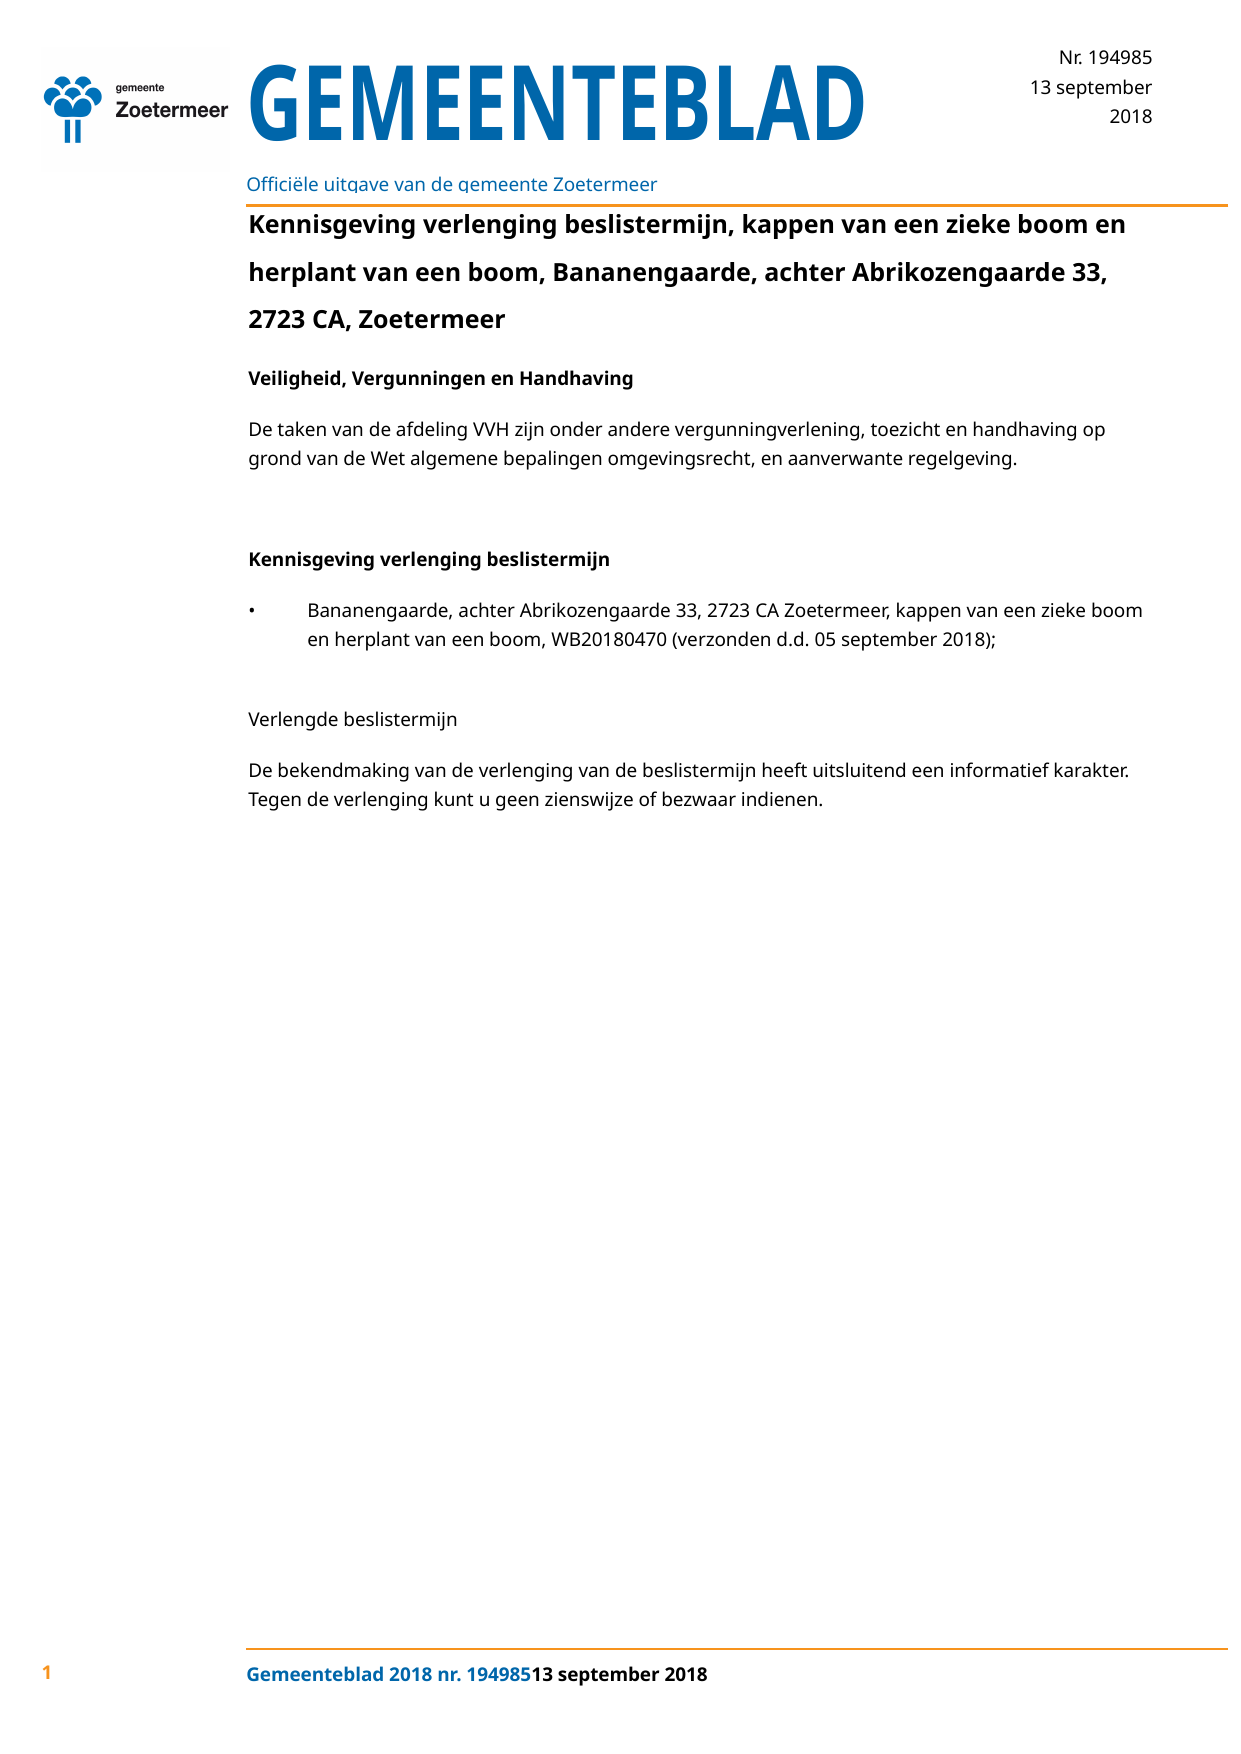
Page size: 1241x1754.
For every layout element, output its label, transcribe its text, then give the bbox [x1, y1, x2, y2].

picture [41, 47, 231, 172]
list Bananengaarde, achter Abrikozengaarde 33, 2723 CA Zoetermeer, kappen van een zieke boom en herplant van een boom, WB20180470 (verzonden d.d. 05 september 2018); [248, 597, 1152, 652]
text Kennisgeving verlenging beslistermijn, kappen van een zieke boom en herplant van een boom, Bananengaarde, achter Abrikozengaarde 33, 2723 CA, Zoetermeer [248, 207, 1152, 336]
text Kennisgeving verlenging beslistermijn [248, 546, 1152, 572]
text De bekendmaking van de verlenging van de beslistermijn heeft uitsluitend een informatief karakter. Tegen de verlenging kunt u geen zienswijze of bezwaar indienen. [248, 757, 1152, 812]
text De taken van de afdeling VVH zijn onder andere vergunningverlening, toezicht en handhaving op grond van de Wet algemene bepalingen omgevingsrecht, en aanverwante regelgeving. [248, 416, 1152, 471]
text Veiligheid, Vergunningen en Handhaving [248, 366, 1152, 391]
text Verlengde beslistermijn [248, 706, 1152, 732]
